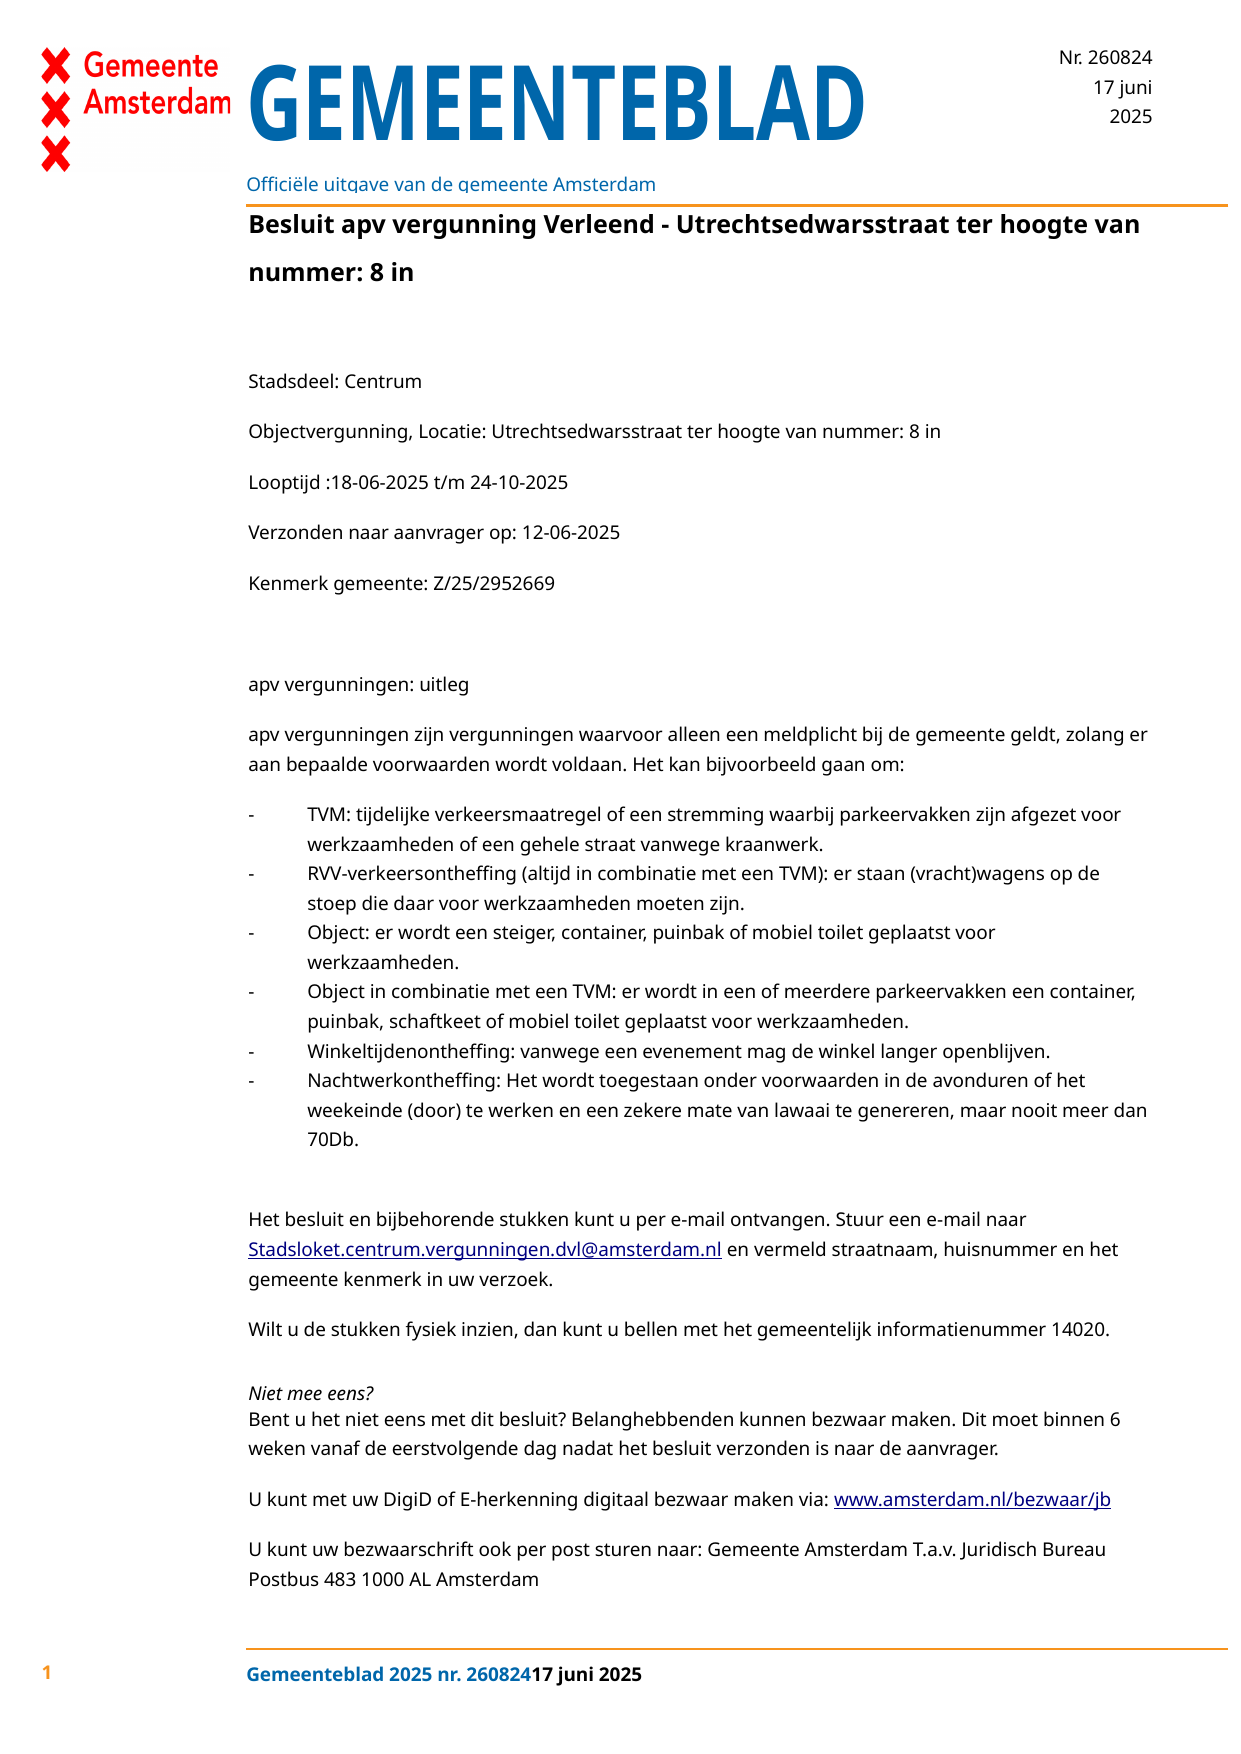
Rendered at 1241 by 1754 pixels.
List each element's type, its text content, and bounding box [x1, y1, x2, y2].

text Objectvergunning, Locatie: Utrechtsedwarsstraat ter hoogte van nummer: 8 in [248, 419, 1152, 444]
list Object: er wordt een steiger, container, puinbak of mobiel toilet geplaatst voor werkzaamheden. [248, 919, 1152, 975]
list Winkeltijdenontheffing: vanwege een evenement mag de winkel langer openblijven. [248, 1038, 1152, 1064]
text Looptijd :18-06-2025 t/m 24-10-2025 [248, 469, 1152, 495]
text Verzonden naar aanvrager op: 12-06-2025 [248, 519, 1152, 545]
text Besluit apv vergunning Verleend - Utrechtsedwarsstraat ter hoogte van nummer: 8 in [248, 207, 1152, 288]
list TVM: tijdelijke verkeersmaatregel of een stremming waarbij parkeervakken zijn afgezet voor werkzaamheden of een gehele straat vanwege kraanwerk. [248, 801, 1152, 857]
list Nachtwerkontheffing: Het wordt toegestaan onder voorwaarden in de avonduren of het weekeinde (door) te werken en een zekere mate van lawaai te genereren, maar nooit meer dan 70Db. [248, 1067, 1152, 1152]
text Kenmerk gemeente: Z/25/2952669 [248, 570, 1152, 596]
text apv vergunningen zijn vergunningen waarvoor alleen een meldplicht bij de gemeente geldt, zolang er aan bepaalde voorwaarden wordt voldaan. Het kan bijvoorbeeld gaan om: [248, 721, 1152, 777]
list Object in combinatie met een TVM: er wordt in een of meerdere parkeervakken een container, puinbak, schaftkeet of mobiel toilet geplaatst voor werkzaamheden. [248, 979, 1152, 1034]
picture [41, 47, 231, 172]
text apv vergunningen: uitleg [248, 671, 1152, 697]
text Wilt u de stukken fysiek inzien, dan kunt u bellen met het gemeentelijk informatienummer 14020. [248, 1316, 1152, 1342]
list RVV-verkeersontheffing (altijd in combinatie met een TVM): er staan (vracht)wagens op de stoep die daar voor werkzaamheden moeten zijn. [248, 860, 1152, 916]
text Het besluit en bijbehorende stukken kunt u per e-mail ontvangen. Stuur een e-mail naar Stadsloket.centrum.vergunningen.dvl@amsterdam.nl en vermeld straatnaam, huisnummer en het gemeente kenmerk in uw verzoek. [248, 1207, 1152, 1292]
text U kunt met uw DigiD of E-herkenning digitaal bezwaar maken via: www.amsterdam.nl/bezwaar/jb [248, 1486, 1152, 1512]
text Niet mee eens? [248, 1380, 1152, 1406]
text U kunt uw bezwaarschrift ook per post sturen naar: Gemeente Amsterdam T.a.v. Juridisch Bureau Postbus 483 1000 AL Amsterdam [248, 1536, 1152, 1592]
text Stadsdeel: Centrum [248, 368, 1152, 394]
text Bent u het niet eens met dit besluit? Belanghebbenden kunnen bezwaar maken. Dit moet binnen 6 weken vanaf de eerstvolgende dag nadat het besluit verzonden is naar de aanvrager. [248, 1406, 1152, 1461]
